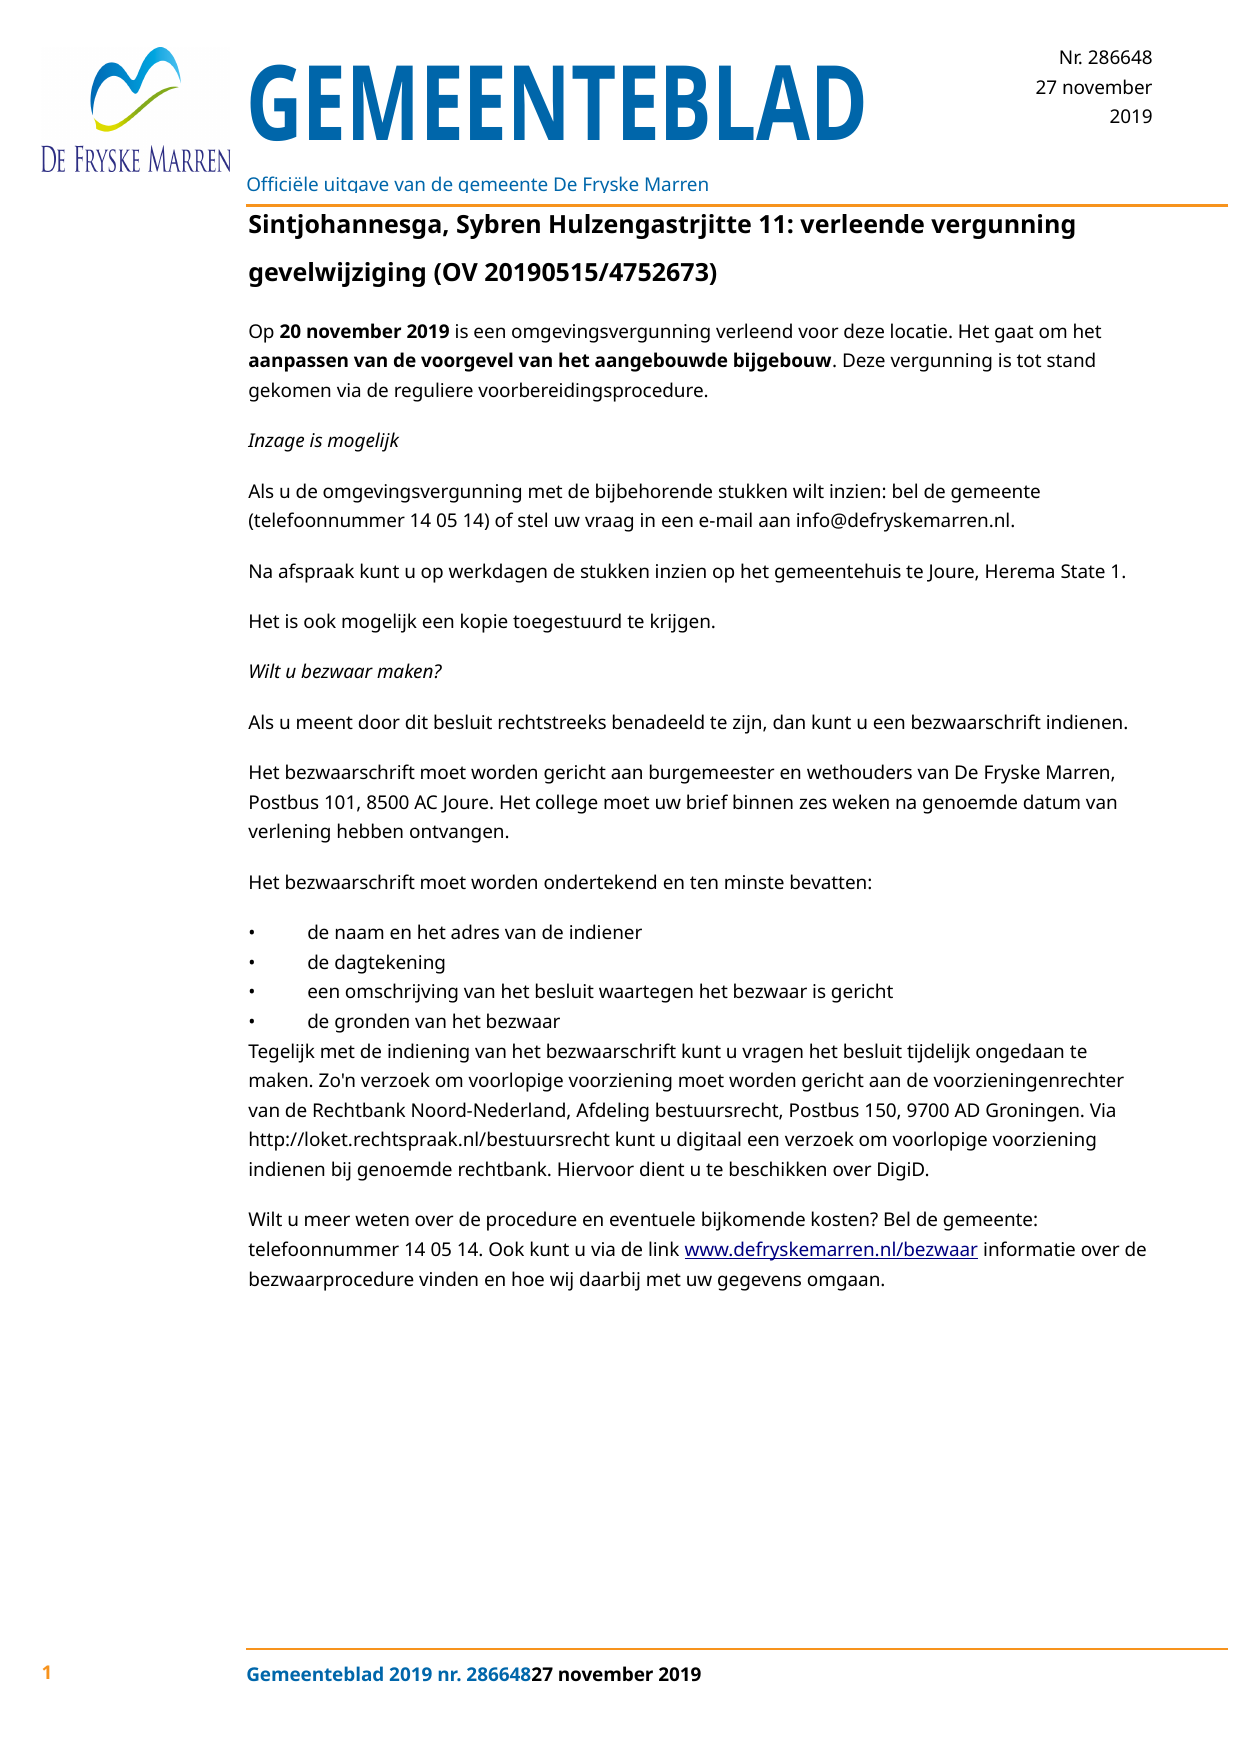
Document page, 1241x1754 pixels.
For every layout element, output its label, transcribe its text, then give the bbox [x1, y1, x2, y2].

picture [41, 47, 231, 172]
text Tegelijk met de indiening van het bezwaarschrift kunt u vragen het besluit tijdelijk ongedaan te maken. Zo'n verzoek om voorlopige voorziening moet worden gericht aan de voorzieningenrechter van de Rechtbank Noord-Nederland, Afdeling bestuursrecht, Postbus 150, 9700 AD Groningen. Via http://loket.rechtspraak.nl/bestuursrecht kunt u digitaal een verzoek om voorlopige voorziening indienen bij genoemde rechtbank. Hiervoor dient u te beschikken over DigiD. [248, 1038, 1152, 1182]
list een omschrijving van het besluit waartegen het bezwaar is gericht [248, 979, 1152, 1004]
text Als u de omgevingsvergunning met de bijbehorende stukken wilt inzien: bel de gemeente (telefoonnummer 14 05 14) of stel uw vraag in een e-mail aan info@defryskemarren.nl. [248, 478, 1152, 533]
text Als u meent door dit besluit rechtstreeks benadeeld te zijn, dan kunt u een bezwaarschrift indienen. [248, 709, 1152, 735]
text Het is ook mogelijk een kopie toegestuurd te krijgen. [248, 608, 1152, 634]
text Sintjohannesga, Sybren Hulzengastrjitte 11: verleende vergunning gevelwijziging (OV 20190515/4752673) [248, 207, 1152, 288]
list de gronden van het bezwaar [248, 1008, 1152, 1034]
list de naam en het adres van de indiener [248, 919, 1152, 945]
text Het bezwaarschrift moet worden ondertekend en ten minste bevatten: [248, 869, 1152, 895]
text Wilt u meer weten over de procedure en eventuele bijkomende kosten? Bel de gemeente: telefoonnummer 14 05 14. Ook kunt u via de link www.defryskemarren.nl/bezwaar informatie over de bezwaarprocedure vinden en hoe wij daarbij met uw gegevens omgaan. [248, 1207, 1152, 1292]
list de dagtekening [248, 949, 1152, 975]
text Inzage is mogelijk [248, 427, 1152, 453]
text Na afspraak kunt u op werkdagen de stukken inzien op het gemeentehuis te Joure, Herema State 1. [248, 558, 1152, 584]
text Wilt u bezwaar maken? [248, 659, 1152, 684]
text Op 20 november 2019 is een omgevingsvergunning verleend voor deze locatie. Het gaat om het aanpassen van de voorgevel van het aangebouwde bijgebouw. Deze vergunning is tot stand gekomen via de reguliere voorbereidingsprocedure. [248, 318, 1152, 403]
text Het bezwaarschrift moet worden gericht aan burgemeester en wethouders van De Fryske Marren, Postbus 101, 8500 AC Joure. Het college moet uw brief binnen zes weken na genoemde datum van verlening hebben ontvangen. [248, 759, 1152, 844]
